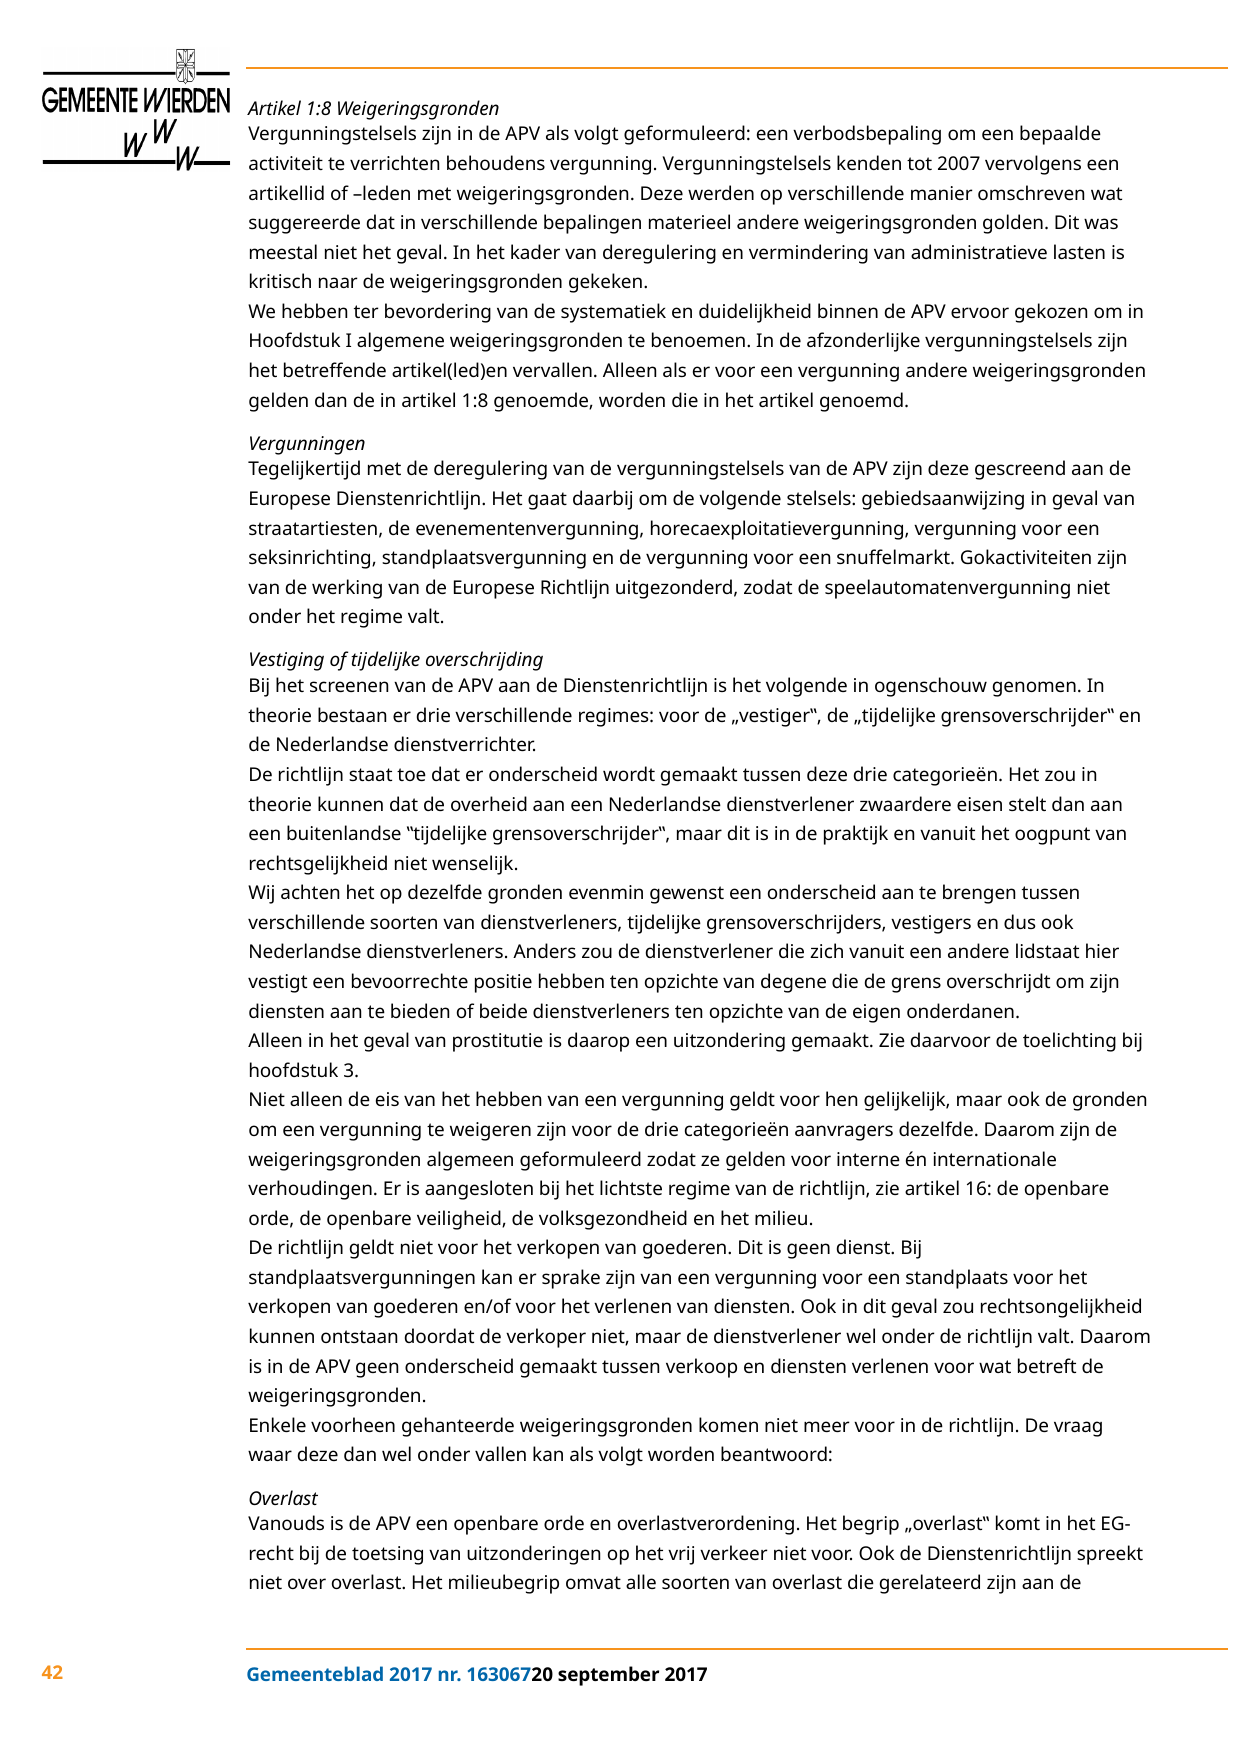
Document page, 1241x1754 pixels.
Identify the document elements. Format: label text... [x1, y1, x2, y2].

text Vergunningen [248, 430, 1152, 456]
text Enkele voorheen gehanteerde weigeringsgronden komen niet meer voor in de richtlijn. De vraag waar deze dan wel onder vallen kan als volgt worden beantwoord: [248, 1412, 1152, 1467]
text Wij achten het op dezelfde gronden evenmin gewenst een onderscheid aan te brengen tussen verschillende soorten van dienstverleners, tijdelijke grensoverschrijders, vestigers en dus ook Nederlandse dienstverleners. Anders zou de dienstverlener die zich vanuit een andere lidstaat hier vestigt een bevoorrechte positie hebben ten opzichte van degene die de grens overschrijdt om zijn diensten aan te bieden of beide dienstverleners ten opzichte van de eigen onderdanen. [248, 879, 1152, 1023]
text Vanouds is de APV een openbare orde en overlastverordening. Het begrip „overlast‟ komt in het EG-recht bij de toetsing van uitzonderingen op het vrij verkeer niet voor. Ook de Dienstenrichtlijn spreekt niet over overlast. Het milieubegrip omvat alle soorten van overlast die gerelateerd zijn aan de [248, 1510, 1152, 1595]
text Tegelijkertijd met de deregulering van de vergunningstelsels van de APV zijn deze gescreend aan de Europese Dienstenrichtlijn. Het gaat daarbij om de volgende stelsels: gebiedsaanwijzing in geval van straatartiesten, de evenementenvergunning, horecaexploitatievergunning, vergunning voor een seksinrichting, standplaatsvergunning en de vergunning voor een snuffelmarkt. Gokactiviteiten zijn van de werking van de Europese Richtlijn uitgezonderd, zodat de speelautomatenvergunning niet onder het regime valt. [248, 456, 1152, 629]
text Artikel 1:8 Weigeringsgronden [248, 95, 1152, 121]
text We hebben ter bevordering van de systematiek en duidelijkheid binnen de APV ervoor gekozen om in Hoofdstuk I algemene weigeringsgronden te benoemen. In de afzonderlijke vergunningstelsels zijn het betreffende artikel(led)en vervallen. Alleen als er voor een vergunning andere weigeringsgronden gelden dan de in artikel 1:8 genoemde, worden die in het artikel genoemd. [248, 298, 1152, 412]
text Overlast [248, 1485, 1152, 1510]
text Niet alleen de eis van het hebben van een vergunning geldt voor hen gelijkelijk, maar ook de gronden om een vergunning te weigeren zijn voor de drie categorieën aanvragers dezelfde. Daarom zijn de weigeringsgronden algemeen geformuleerd zodat ze gelden voor interne én internationale verhoudingen. Er is aangesloten bij het lichtste regime van de richtlijn, zie artikel 16: de openbare orde, de openbare veiligheid, de volksgezondheid en het milieu. [248, 1087, 1152, 1231]
picture [41, 47, 231, 172]
text Alleen in het geval van prostitutie is daarop een uitzondering gemaakt. Zie daarvoor de toelichting bij hoofdstuk 3. [248, 1027, 1152, 1083]
text Bij het screenen van de APV aan de Dienstenrichtlijn is het volgende in ogenschouw genomen. In theorie bestaan er drie verschillende regimes: voor de „vestiger‟, de „tijdelijke grensoverschrijder‟ en de Nederlandse dienstverrichter. [248, 672, 1152, 757]
text De richtlijn geldt niet voor het verkopen van goederen. Dit is geen dienst. Bij standplaatsvergunningen kan er sprake zijn van een vergunning voor een standplaats voor het verkopen van goederen en/of voor het verlenen van diensten. Ook in dit geval zou rechtsongelijkheid kunnen ontstaan doordat de verkoper niet, maar de dienstverlener wel onder de richtlijn valt. Daarom is in de APV geen onderscheid gemaakt tussen verkoop en diensten verlenen voor wat betreft de weigeringsgronden. [248, 1234, 1152, 1408]
text Vestiging of tijdelijke overschrijding [248, 647, 1152, 672]
text Vergunningstelsels zijn in de APV als volgt geformuleerd: een verbodsbepaling om een bepaalde activiteit te verrichten behoudens vergunning. Vergunningstelsels kenden tot 2007 vervolgens een artikellid of –leden met weigeringsgronden. Deze werden op verschillende manier omschreven wat suggereerde dat in verschillende bepalingen materieel andere weigeringsgronden golden. Dit was meestal niet het geval. In het kader van deregulering en vermindering van administratieve lasten is kritisch naar de weigeringsgronden gekeken. [248, 121, 1152, 294]
text De richtlijn staat toe dat er onderscheid wordt gemaakt tussen deze drie categorieën. Het zou in theorie kunnen dat de overheid aan een Nederlandse dienstverlener zwaardere eisen stelt dan aan een buitenlandse ‟tijdelijke grensoverschrijder‟, maar dit is in de praktijk en vanuit het oogpunt van rechtsgelijkheid niet wenselijk. [248, 761, 1152, 876]
